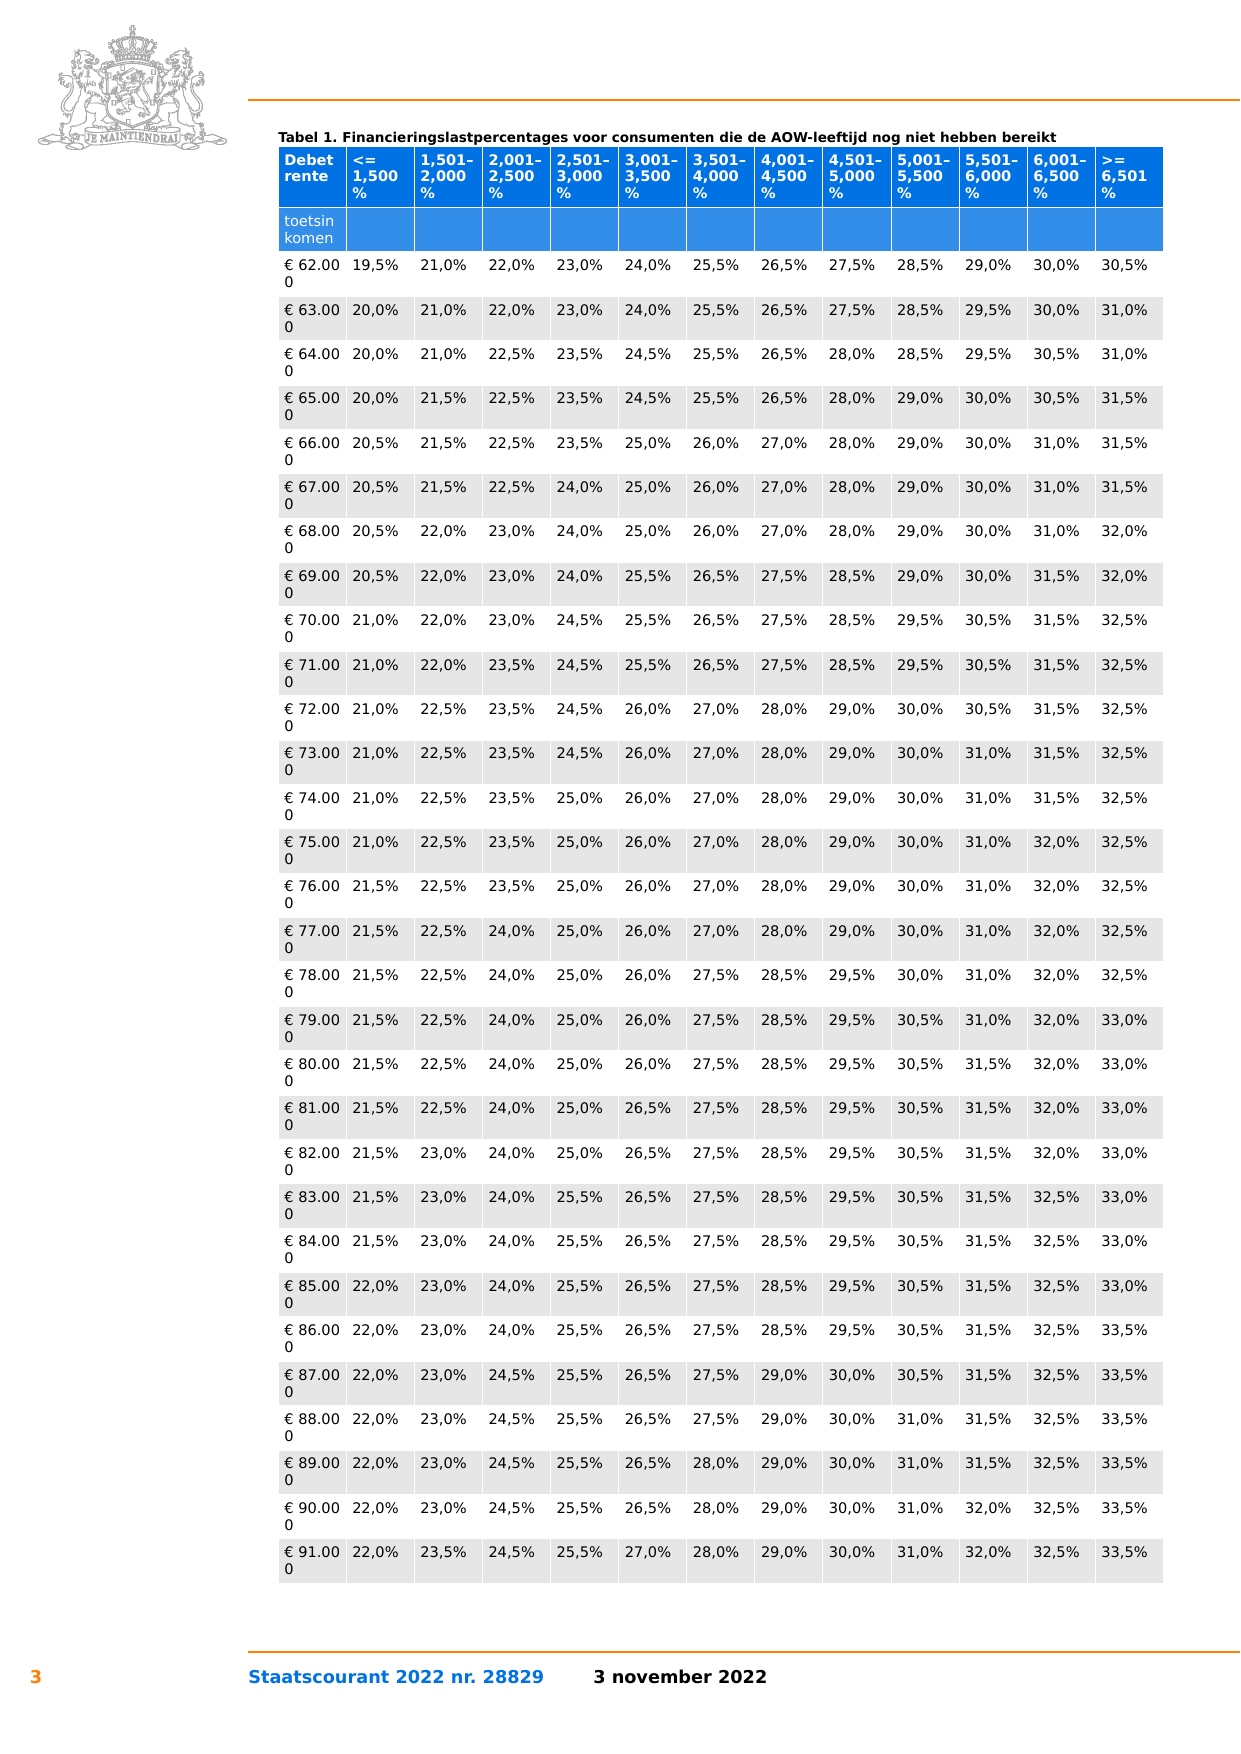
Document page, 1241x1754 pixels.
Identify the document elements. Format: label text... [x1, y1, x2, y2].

table_cell 21,5% [347, 1184, 414, 1228]
table_cell 31,5% [960, 1096, 1027, 1139]
table_cell 21,5% [347, 1096, 414, 1139]
table_cell 23,5% [551, 430, 618, 473]
table_cell 29,0% [823, 918, 891, 961]
table_cell 33,5% [1096, 1539, 1163, 1583]
table_cell 29,5% [823, 1140, 891, 1183]
table_cell € 83.000 [279, 1184, 346, 1228]
table_cell 23,0% [415, 1229, 482, 1272]
table_cell 28,0% [823, 474, 891, 518]
table_cell 24,0% [483, 1096, 550, 1139]
table_cell 28,0% [823, 341, 891, 384]
table_cell 28,5% [755, 1096, 822, 1139]
table_cell 25,5% [551, 1495, 618, 1538]
table_cell 27,5% [823, 297, 891, 340]
table_cell € 70.000 [279, 608, 346, 651]
table_cell 25,0% [551, 829, 618, 873]
table_cell 32,5% [1028, 1184, 1095, 1228]
table_cell 22,5% [415, 785, 482, 828]
table_cell 30,5% [892, 1140, 959, 1183]
table_cell 25,5% [687, 253, 754, 296]
table_cell 29,5% [823, 1051, 891, 1094]
table_cell 33,0% [1096, 1007, 1163, 1050]
table_cell 25,5% [551, 1451, 618, 1494]
table_cell 32,5% [1028, 1495, 1095, 1538]
table_cell 27,5% [755, 563, 822, 606]
table_cell 21,0% [347, 608, 414, 651]
table_cell € 78.000 [279, 963, 346, 1006]
table_cell 31,5% [1028, 696, 1095, 739]
table_cell [415, 208, 482, 251]
table_cell 33,5% [1096, 1406, 1163, 1449]
table_cell 27,5% [687, 1140, 754, 1183]
table_cell 31,5% [1096, 474, 1163, 518]
table_cell 31,5% [1096, 430, 1163, 473]
table_cell 26,0% [619, 918, 686, 961]
table_cell 25,0% [619, 430, 686, 473]
table_cell 28,5% [755, 1229, 822, 1272]
table_cell 26,0% [619, 963, 686, 1006]
table_cell 22,0% [347, 1406, 414, 1449]
table_cell € 91.000 [279, 1539, 346, 1583]
table_cell 23,5% [483, 741, 550, 784]
table_cell 22,5% [415, 918, 482, 961]
table_cell € 81.000 [279, 1096, 346, 1139]
table_cell 30,5% [892, 1362, 959, 1405]
table_cell 24,5% [483, 1362, 550, 1405]
table_cell 28,0% [823, 430, 891, 473]
table_cell 21,5% [347, 1229, 414, 1272]
table_cell 32,5% [1096, 829, 1163, 873]
table_cell 29,5% [823, 1007, 891, 1050]
table_cell 26,5% [687, 608, 754, 651]
table_cell 23,0% [415, 1495, 482, 1538]
table_cell 21,5% [347, 918, 414, 961]
table_cell 20,0% [347, 341, 414, 384]
table_cell 27,0% [619, 1539, 686, 1583]
table_cell 25,5% [551, 1273, 618, 1316]
table_cell 24,5% [551, 741, 618, 784]
table_cell 28,5% [823, 563, 891, 606]
table_cell 27,0% [687, 741, 754, 784]
table_cell 22,0% [415, 608, 482, 651]
table_cell 31,0% [960, 829, 1027, 873]
table_cell 33,0% [1096, 1140, 1163, 1183]
table_cell 31,5% [1028, 741, 1095, 784]
table_cell 32,0% [1028, 874, 1095, 917]
table_cell 22,5% [415, 1096, 482, 1139]
table_cell 29,0% [892, 519, 959, 562]
table_cell 29,0% [892, 474, 959, 518]
table_cell [755, 208, 822, 251]
table_cell 24,0% [483, 1229, 550, 1272]
table_cell 31,5% [960, 1184, 1027, 1228]
table_cell 24,0% [619, 253, 686, 296]
table_cell 25,5% [619, 563, 686, 606]
table_cell 26,0% [619, 696, 686, 739]
table_cell 24,5% [619, 341, 686, 384]
table_cell 2,001–2,500% [483, 147, 550, 207]
table_cell 28,0% [687, 1451, 754, 1494]
table_cell 20,0% [347, 386, 414, 429]
table_cell 29,0% [755, 1539, 822, 1583]
table_cell 30,0% [892, 785, 959, 828]
table_cell 29,0% [755, 1362, 822, 1405]
table_cell 22,0% [347, 1495, 414, 1538]
table_cell [687, 208, 754, 251]
table_cell 25,0% [619, 519, 686, 562]
table_cell 24,5% [483, 1495, 550, 1538]
table_cell 30,0% [892, 829, 959, 873]
table_cell Debetrente [279, 147, 346, 207]
table_cell 30,0% [960, 519, 1027, 562]
table_cell 26,0% [619, 829, 686, 873]
table_cell 26,0% [687, 474, 754, 518]
table_cell 21,0% [415, 253, 482, 296]
table_cell [551, 208, 618, 251]
table_cell 29,0% [892, 386, 959, 429]
table_cell 20,5% [347, 474, 414, 518]
table_cell 29,0% [823, 741, 891, 784]
table_cell 32,5% [1028, 1451, 1095, 1494]
table_cell 26,5% [619, 1318, 686, 1361]
table_cell 23,0% [483, 563, 550, 606]
table_cell 30,5% [892, 1007, 959, 1050]
table_cell 21,5% [347, 963, 414, 1006]
table_cell 29,0% [960, 253, 1027, 296]
table_cell 22,5% [415, 741, 482, 784]
table_cell 27,0% [687, 829, 754, 873]
table_cell 26,5% [755, 297, 822, 340]
table_cell 28,5% [892, 341, 959, 384]
table_cell 26,5% [755, 341, 822, 384]
table_cell 5,001–5,500% [892, 147, 959, 207]
table_cell 21,0% [415, 297, 482, 340]
table_cell 21,5% [415, 474, 482, 518]
table_cell 27,5% [823, 253, 891, 296]
table_cell 28,0% [755, 918, 822, 961]
table_cell 32,0% [1028, 1140, 1095, 1183]
table_cell € 76.000 [279, 874, 346, 917]
table_cell 21,5% [415, 386, 482, 429]
table_cell € 79.000 [279, 1007, 346, 1050]
table_cell 30,5% [960, 696, 1027, 739]
table_cell € 90.000 [279, 1495, 346, 1538]
table_cell 20,0% [347, 297, 414, 340]
table_cell 32,0% [1096, 563, 1163, 606]
table_cell 20,5% [347, 563, 414, 606]
table_cell 28,5% [755, 963, 822, 1006]
table_cell € 64.000 [279, 341, 346, 384]
table_cell 31,0% [1096, 341, 1163, 384]
table_cell 31,0% [1028, 519, 1095, 562]
table_cell 30,5% [1096, 253, 1163, 296]
table_cell 31,5% [1096, 386, 1163, 429]
table_cell 30,5% [892, 1229, 959, 1272]
table_cell € 71.000 [279, 652, 346, 695]
table_cell 33,5% [1096, 1495, 1163, 1538]
table_cell 26,0% [619, 874, 686, 917]
table_cell 33,0% [1096, 1184, 1163, 1228]
table_cell [1096, 208, 1163, 251]
table_cell € 62.000 [279, 253, 346, 296]
table_cell 30,0% [892, 696, 959, 739]
table_cell 29,0% [755, 1495, 822, 1538]
table_cell 31,0% [892, 1406, 959, 1449]
table_cell 30,0% [892, 874, 959, 917]
table_cell 26,5% [619, 1406, 686, 1449]
table_cell 27,5% [687, 1229, 754, 1272]
table_cell 26,5% [619, 1273, 686, 1316]
table_cell 25,5% [619, 608, 686, 651]
table_cell 23,5% [483, 696, 550, 739]
table_cell 28,5% [823, 652, 891, 695]
picture [38, 25, 227, 150]
table_cell 22,0% [483, 297, 550, 340]
table_cell 32,0% [1028, 963, 1095, 1006]
table_cell 31,0% [960, 1007, 1027, 1050]
table_cell 26,5% [619, 1184, 686, 1228]
table_cell 5,501–6,000% [960, 147, 1027, 207]
table_cell 29,5% [892, 608, 959, 651]
table_cell 30,0% [892, 963, 959, 1006]
table_cell 30,5% [1028, 386, 1095, 429]
table_cell 31,0% [1028, 474, 1095, 518]
table_cell 26,5% [755, 253, 822, 296]
table_cell 30,0% [892, 918, 959, 961]
table_cell € 84.000 [279, 1229, 346, 1272]
table_cell 26,5% [619, 1096, 686, 1139]
table_cell 30,0% [823, 1451, 891, 1494]
table_cell 31,0% [960, 874, 1027, 917]
table_cell 32,5% [1096, 963, 1163, 1006]
table_cell 25,5% [551, 1406, 618, 1449]
table_cell € 88.000 [279, 1406, 346, 1449]
table_cell 31,0% [892, 1495, 959, 1538]
table_cell 23,0% [483, 519, 550, 562]
table_cell € 89.000 [279, 1451, 346, 1494]
table_cell 23,0% [483, 608, 550, 651]
table_cell 3,501–4,000% [687, 147, 754, 207]
table_cell 29,0% [892, 430, 959, 473]
table_cell 23,0% [415, 1451, 482, 1494]
table_cell 27,5% [687, 1184, 754, 1228]
table_cell 32,5% [1028, 1318, 1095, 1361]
table_cell 26,0% [687, 519, 754, 562]
table_cell 32,5% [1028, 1539, 1095, 1583]
table_cell 30,0% [960, 563, 1027, 606]
table_cell 31,5% [960, 1451, 1027, 1494]
table_cell 28,5% [755, 1273, 822, 1316]
table_cell 22,5% [415, 874, 482, 917]
table_cell 30,5% [892, 1096, 959, 1139]
table_cell 26,5% [619, 1140, 686, 1183]
table_cell 27,5% [687, 963, 754, 1006]
table_cell 6,001–6,500% [1028, 147, 1095, 207]
table_cell toetsinkomen [279, 208, 346, 251]
table_cell 30,0% [823, 1406, 891, 1449]
table_cell 32,5% [1096, 785, 1163, 828]
table_cell 33,5% [1096, 1451, 1163, 1494]
table_cell 31,0% [960, 918, 1027, 961]
table_cell 25,5% [551, 1318, 618, 1361]
table_cell 24,5% [551, 608, 618, 651]
table_cell 31,5% [1028, 785, 1095, 828]
table_cell 24,5% [483, 1451, 550, 1494]
table_cell 31,5% [960, 1229, 1027, 1272]
table_cell 31,5% [960, 1362, 1027, 1405]
table_cell 24,5% [483, 1539, 550, 1583]
table_cell 32,0% [1028, 1007, 1095, 1050]
table_cell [347, 208, 414, 251]
table_cell 26,0% [619, 785, 686, 828]
table_cell 25,0% [551, 785, 618, 828]
table_cell 28,5% [755, 1318, 822, 1361]
table_cell 24,0% [483, 1051, 550, 1094]
table_cell 24,0% [483, 918, 550, 961]
table_cell 28,0% [755, 874, 822, 917]
table_cell € 85.000 [279, 1273, 346, 1316]
table_cell 27,5% [687, 1362, 754, 1405]
table_cell 22,5% [483, 341, 550, 384]
table_cell 29,5% [823, 1184, 891, 1228]
table_cell € 87.000 [279, 1362, 346, 1405]
table_cell 30,5% [960, 652, 1027, 695]
table_cell 23,0% [551, 297, 618, 340]
table_cell 29,0% [823, 829, 891, 873]
table_cell 27,5% [755, 652, 822, 695]
table_cell 21,5% [347, 1140, 414, 1183]
table_cell 24,0% [483, 1273, 550, 1316]
table_cell 32,0% [1028, 918, 1095, 961]
table_cell 31,5% [1028, 652, 1095, 695]
table_cell € 82.000 [279, 1140, 346, 1183]
table_cell 22,5% [415, 829, 482, 873]
table_cell 30,5% [1028, 341, 1095, 384]
table_cell 23,5% [415, 1539, 482, 1583]
table_cell 23,0% [415, 1140, 482, 1183]
table_cell 33,0% [1096, 1051, 1163, 1094]
table_cell 28,5% [892, 297, 959, 340]
table_cell 27,5% [687, 1273, 754, 1316]
table_cell 29,0% [755, 1406, 822, 1449]
table_cell 23,0% [415, 1273, 482, 1316]
table_cell 32,5% [1028, 1406, 1095, 1449]
table_cell 21,5% [347, 1051, 414, 1094]
table_cell 27,0% [755, 474, 822, 518]
table_cell 33,0% [1096, 1229, 1163, 1272]
table_cell 26,5% [687, 563, 754, 606]
table_cell 28,5% [823, 608, 891, 651]
table_cell 27,5% [755, 608, 822, 651]
table_cell 25,0% [619, 474, 686, 518]
table_cell 30,5% [960, 608, 1027, 651]
table_cell <= 1,500% [347, 147, 414, 207]
table_cell 25,5% [619, 652, 686, 695]
table_cell 21,0% [347, 785, 414, 828]
table_cell 31,5% [960, 1318, 1027, 1361]
table_cell € 77.000 [279, 918, 346, 961]
table_cell € 65.000 [279, 386, 346, 429]
table_cell 25,5% [687, 341, 754, 384]
table_cell 32,5% [1028, 1362, 1095, 1405]
table_cell 22,0% [347, 1451, 414, 1494]
table_cell 21,0% [415, 341, 482, 384]
table_cell 30,0% [892, 741, 959, 784]
table_cell 22,0% [415, 563, 482, 606]
table_cell 30,0% [1028, 297, 1095, 340]
table_cell 24,0% [483, 963, 550, 1006]
table_cell 26,0% [619, 741, 686, 784]
table_cell € 73.000 [279, 741, 346, 784]
table_cell 32,5% [1096, 652, 1163, 695]
table_cell 26,0% [619, 1051, 686, 1094]
table_cell 22,0% [347, 1273, 414, 1316]
table_cell 27,5% [687, 1096, 754, 1139]
table_cell 32,0% [1096, 519, 1163, 562]
table_cell 31,5% [960, 1273, 1027, 1316]
table_cell 1,501–2,000% [415, 147, 482, 207]
table_cell 23,0% [415, 1406, 482, 1449]
table_cell 4,001–4,500% [755, 147, 822, 207]
table_cell 28,5% [755, 1184, 822, 1228]
table_cell 29,5% [823, 1318, 891, 1361]
table_cell 26,5% [619, 1362, 686, 1405]
table_cell 33,5% [1096, 1318, 1163, 1361]
table_cell 24,0% [483, 1007, 550, 1050]
table_cell 27,5% [687, 1406, 754, 1449]
table_cell 25,5% [687, 297, 754, 340]
table_cell 25,0% [551, 963, 618, 1006]
table_cell 24,5% [551, 652, 618, 695]
table_cell 31,0% [892, 1451, 959, 1494]
table_cell 27,0% [687, 874, 754, 917]
table_cell 24,0% [551, 474, 618, 518]
table_cell € 66.000 [279, 430, 346, 473]
table_cell 27,0% [755, 519, 822, 562]
table_cell 22,5% [415, 696, 482, 739]
table_cell 31,0% [1096, 297, 1163, 340]
table_cell [483, 208, 550, 251]
table_cell 24,0% [483, 1140, 550, 1183]
table_cell 29,0% [823, 785, 891, 828]
table_cell 24,0% [551, 563, 618, 606]
table_cell 23,5% [483, 785, 550, 828]
table_cell 21,0% [347, 652, 414, 695]
table_cell 30,5% [892, 1184, 959, 1228]
table_cell 29,5% [823, 1229, 891, 1272]
table_cell 26,5% [755, 386, 822, 429]
table_cell 20,5% [347, 519, 414, 562]
table_cell 31,0% [1028, 430, 1095, 473]
table_cell 21,5% [347, 1007, 414, 1050]
table_cell 26,0% [687, 430, 754, 473]
table_cell 27,5% [687, 1318, 754, 1361]
table_cell 33,0% [1096, 1096, 1163, 1139]
table_cell 21,0% [347, 829, 414, 873]
table_cell 23,0% [415, 1318, 482, 1361]
table_cell 28,5% [755, 1051, 822, 1094]
table_cell 27,0% [687, 785, 754, 828]
table_cell 24,0% [551, 519, 618, 562]
table_cell 29,0% [892, 563, 959, 606]
table_cell € 74.000 [279, 785, 346, 828]
table_cell 33,5% [1096, 1362, 1163, 1405]
table_cell 33,0% [1096, 1273, 1163, 1316]
table_cell 23,5% [483, 829, 550, 873]
table_cell 31,0% [960, 963, 1027, 1006]
table_cell 22,5% [483, 430, 550, 473]
table_cell [1028, 208, 1095, 251]
table_cell 22,0% [415, 652, 482, 695]
table_cell 32,5% [1028, 1229, 1095, 1272]
table_cell 24,0% [483, 1318, 550, 1361]
table_cell 27,0% [687, 696, 754, 739]
table_cell 4,501–5,000% [823, 147, 891, 207]
table_cell 31,0% [960, 785, 1027, 828]
table_cell 27,0% [687, 918, 754, 961]
table_cell 28,0% [687, 1539, 754, 1583]
table_cell [619, 208, 686, 251]
table_cell 30,5% [892, 1318, 959, 1361]
table_cell 22,5% [483, 474, 550, 518]
table_cell 24,0% [619, 297, 686, 340]
table_cell [960, 208, 1027, 251]
table_cell 32,5% [1028, 1273, 1095, 1316]
table_cell 24,5% [483, 1406, 550, 1449]
table_cell 22,5% [483, 386, 550, 429]
table_cell € 63.000 [279, 297, 346, 340]
table_cell 32,5% [1096, 741, 1163, 784]
table_cell 30,5% [892, 1051, 959, 1094]
table_cell 27,5% [687, 1051, 754, 1094]
table_cell 30,0% [960, 474, 1027, 518]
table_cell 31,5% [960, 1140, 1027, 1183]
table_header Tabel 1. Financieringslastpercentages voor consumenten die de AOW-leeftijd nog niet hebben bereikt [278, 130, 1163, 146]
table_cell 28,0% [687, 1495, 754, 1538]
table_cell 32,0% [1028, 1051, 1095, 1094]
table_cell € 72.000 [279, 696, 346, 739]
table_cell 30,0% [823, 1362, 891, 1405]
table_cell 25,0% [551, 1051, 618, 1094]
table_cell 32,5% [1096, 874, 1163, 917]
table_cell 22,0% [347, 1362, 414, 1405]
table_cell 22,0% [347, 1318, 414, 1361]
table_cell 32,0% [1028, 1096, 1095, 1139]
table_cell 25,0% [551, 874, 618, 917]
table_cell 32,5% [1096, 696, 1163, 739]
table_cell 20,5% [347, 430, 414, 473]
table_cell 29,0% [823, 874, 891, 917]
table_cell 25,0% [551, 918, 618, 961]
table_cell 21,0% [347, 696, 414, 739]
table_cell € 80.000 [279, 1051, 346, 1094]
table_cell 23,5% [483, 874, 550, 917]
table_cell 23,5% [551, 386, 618, 429]
table_cell 22,5% [415, 963, 482, 1006]
table_cell 31,5% [1028, 608, 1095, 651]
table_cell 28,0% [823, 386, 891, 429]
table_cell 30,5% [892, 1273, 959, 1316]
table_cell 31,0% [892, 1539, 959, 1583]
table_cell € 69.000 [279, 563, 346, 606]
table_cell 24,0% [483, 1184, 550, 1228]
table_cell 2,501–3,000% [551, 147, 618, 207]
table_cell 32,0% [1028, 829, 1095, 873]
table_cell 29,5% [823, 963, 891, 1006]
table_cell 25,5% [551, 1362, 618, 1405]
table_cell 26,5% [687, 652, 754, 695]
table_cell 25,0% [551, 1140, 618, 1183]
table_cell 30,0% [1028, 253, 1095, 296]
table_cell 28,0% [755, 741, 822, 784]
table_cell 24,5% [551, 696, 618, 739]
table_cell 19,5% [347, 253, 414, 296]
table_cell 30,0% [823, 1495, 891, 1538]
table_cell € 86.000 [279, 1318, 346, 1361]
table_cell 27,5% [687, 1007, 754, 1050]
table_cell 28,0% [755, 785, 822, 828]
table_cell 26,0% [619, 1007, 686, 1050]
table_cell 29,0% [823, 696, 891, 739]
table_cell 26,5% [619, 1229, 686, 1272]
table_cell 32,0% [960, 1495, 1027, 1538]
table_cell [823, 208, 891, 251]
table_cell 25,5% [551, 1539, 618, 1583]
table_cell 22,0% [483, 253, 550, 296]
table_cell 23,5% [551, 341, 618, 384]
table_cell 29,5% [960, 341, 1027, 384]
table_cell 29,5% [823, 1273, 891, 1316]
table_cell 31,5% [960, 1406, 1027, 1449]
table_cell 28,5% [755, 1007, 822, 1050]
table_cell 29,5% [823, 1096, 891, 1139]
table_cell 32,5% [1096, 918, 1163, 961]
table_cell 28,5% [755, 1140, 822, 1183]
table_cell 28,5% [892, 253, 959, 296]
table_cell 23,0% [551, 253, 618, 296]
table_cell 30,0% [823, 1539, 891, 1583]
table_cell € 68.000 [279, 519, 346, 562]
table_cell 21,0% [347, 741, 414, 784]
table_cell 25,5% [551, 1184, 618, 1228]
table_cell 22,5% [415, 1007, 482, 1050]
table_cell 25,5% [551, 1229, 618, 1272]
table_cell 26,5% [619, 1451, 686, 1494]
table_cell 22,5% [415, 1051, 482, 1094]
table_cell 22,0% [347, 1539, 414, 1583]
table_cell 28,0% [755, 829, 822, 873]
table_cell € 67.000 [279, 474, 346, 518]
table_cell 25,5% [687, 386, 754, 429]
table_cell 23,5% [483, 652, 550, 695]
table_cell 31,0% [960, 741, 1027, 784]
table_cell 30,0% [960, 430, 1027, 473]
table_cell 28,0% [755, 696, 822, 739]
table_cell 29,0% [755, 1451, 822, 1494]
table_cell 25,0% [551, 1096, 618, 1139]
table_cell 26,5% [619, 1495, 686, 1538]
table_cell 3,001–3,500% [619, 147, 686, 207]
table_cell 28,0% [823, 519, 891, 562]
table_cell 21,5% [347, 874, 414, 917]
table_cell 23,0% [415, 1362, 482, 1405]
table_cell 21,5% [415, 430, 482, 473]
table_cell >= 6,501% [1096, 147, 1163, 207]
table_cell 32,0% [960, 1539, 1027, 1583]
table_cell 31,5% [960, 1051, 1027, 1094]
table_cell 27,0% [755, 430, 822, 473]
table_cell 31,5% [1028, 563, 1095, 606]
table_cell 30,0% [960, 386, 1027, 429]
table_cell 23,0% [415, 1184, 482, 1228]
table_cell 25,0% [551, 1007, 618, 1050]
table_cell 22,0% [415, 519, 482, 562]
table_cell 24,5% [619, 386, 686, 429]
table_cell 29,5% [892, 652, 959, 695]
table_cell 32,5% [1096, 608, 1163, 651]
table_cell 29,5% [960, 297, 1027, 340]
table_cell € 75.000 [279, 829, 346, 873]
table_cell [892, 208, 959, 251]
